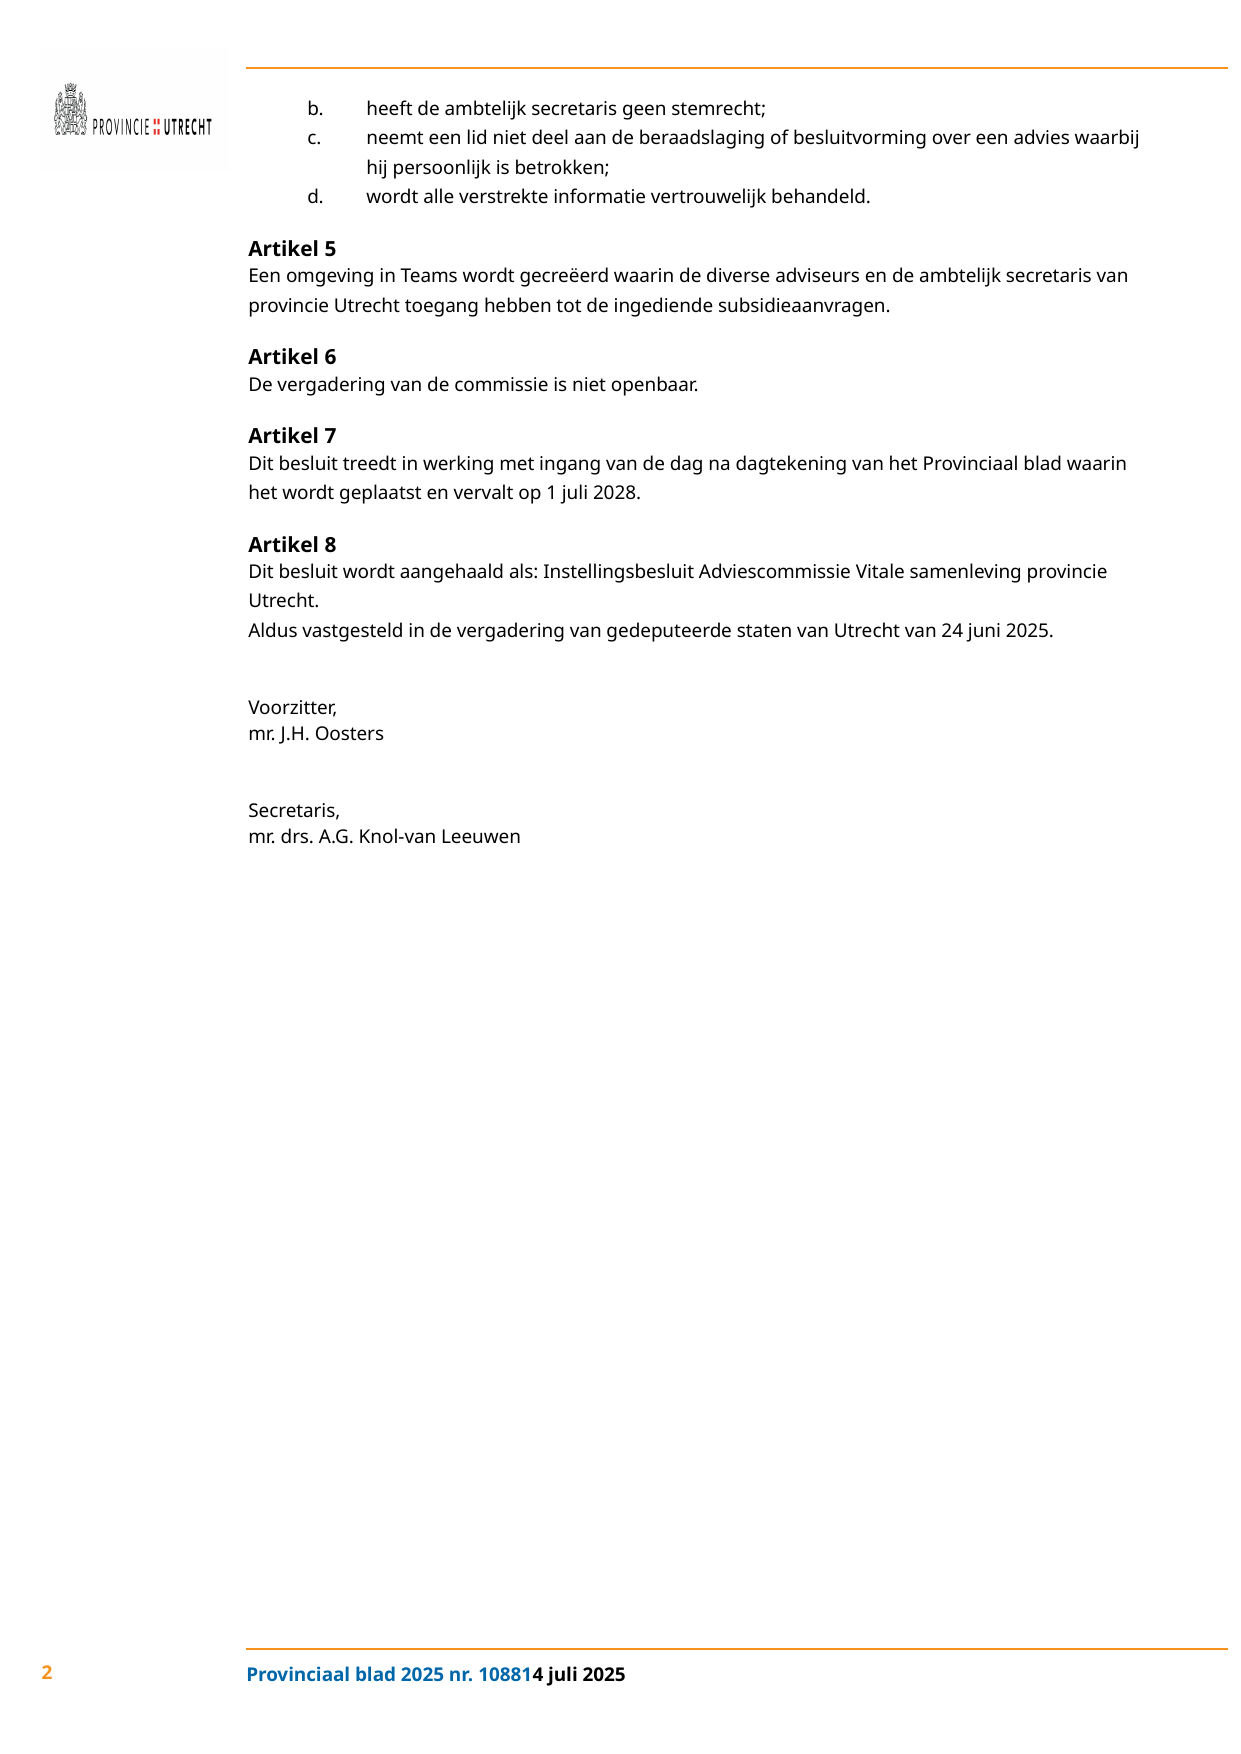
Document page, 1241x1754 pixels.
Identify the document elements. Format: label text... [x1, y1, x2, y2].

text mr. drs. A.G. Knol-van Leeuwen [248, 823, 1152, 849]
text Artikel 8 [248, 530, 1152, 558]
text Artikel 5 [248, 234, 1152, 262]
picture [41, 47, 231, 172]
text Dit besluit wordt aangehaald als: Instellingsbesluit Adviescommissie Vitale samenleving provincie Utrecht. [248, 558, 1152, 613]
list neemt een lid niet deel aan de beraadslaging of besluitvorming over een advies waarbij hij persoonlijk is betrokken; [307, 124, 1152, 180]
list heeft de ambtelijk secretaris geen stemrecht; [307, 95, 1152, 121]
text Een omgeving in Teams wordt gecreëerd waarin de diverse adviseurs en de ambtelijk secretaris van provincie Utrecht toegang hebben tot de ingediende subsidieaanvragen. [248, 262, 1152, 318]
text De vergadering van de commissie is niet openbaar. [248, 371, 1152, 397]
text Aldus vastgesteld in de vergadering van gedeputeerde staten van Utrecht van 24 juni 2025. [248, 617, 1152, 643]
text Artikel 6 [248, 342, 1152, 371]
text Dit besluit treedt in werking met ingang van de dag na dagtekening van het Provinciaal blad waarin het wordt geplaatst en vervalt op 1 juli 2028. [248, 450, 1152, 505]
text mr. J.H. Oosters [248, 720, 1152, 746]
list wordt alle verstrekte informatie vertrouwelijk behandeld. [307, 183, 1152, 209]
text Artikel 7 [248, 421, 1152, 450]
text Voorzitter, [248, 694, 1152, 720]
text Secretaris, [248, 797, 1152, 823]
